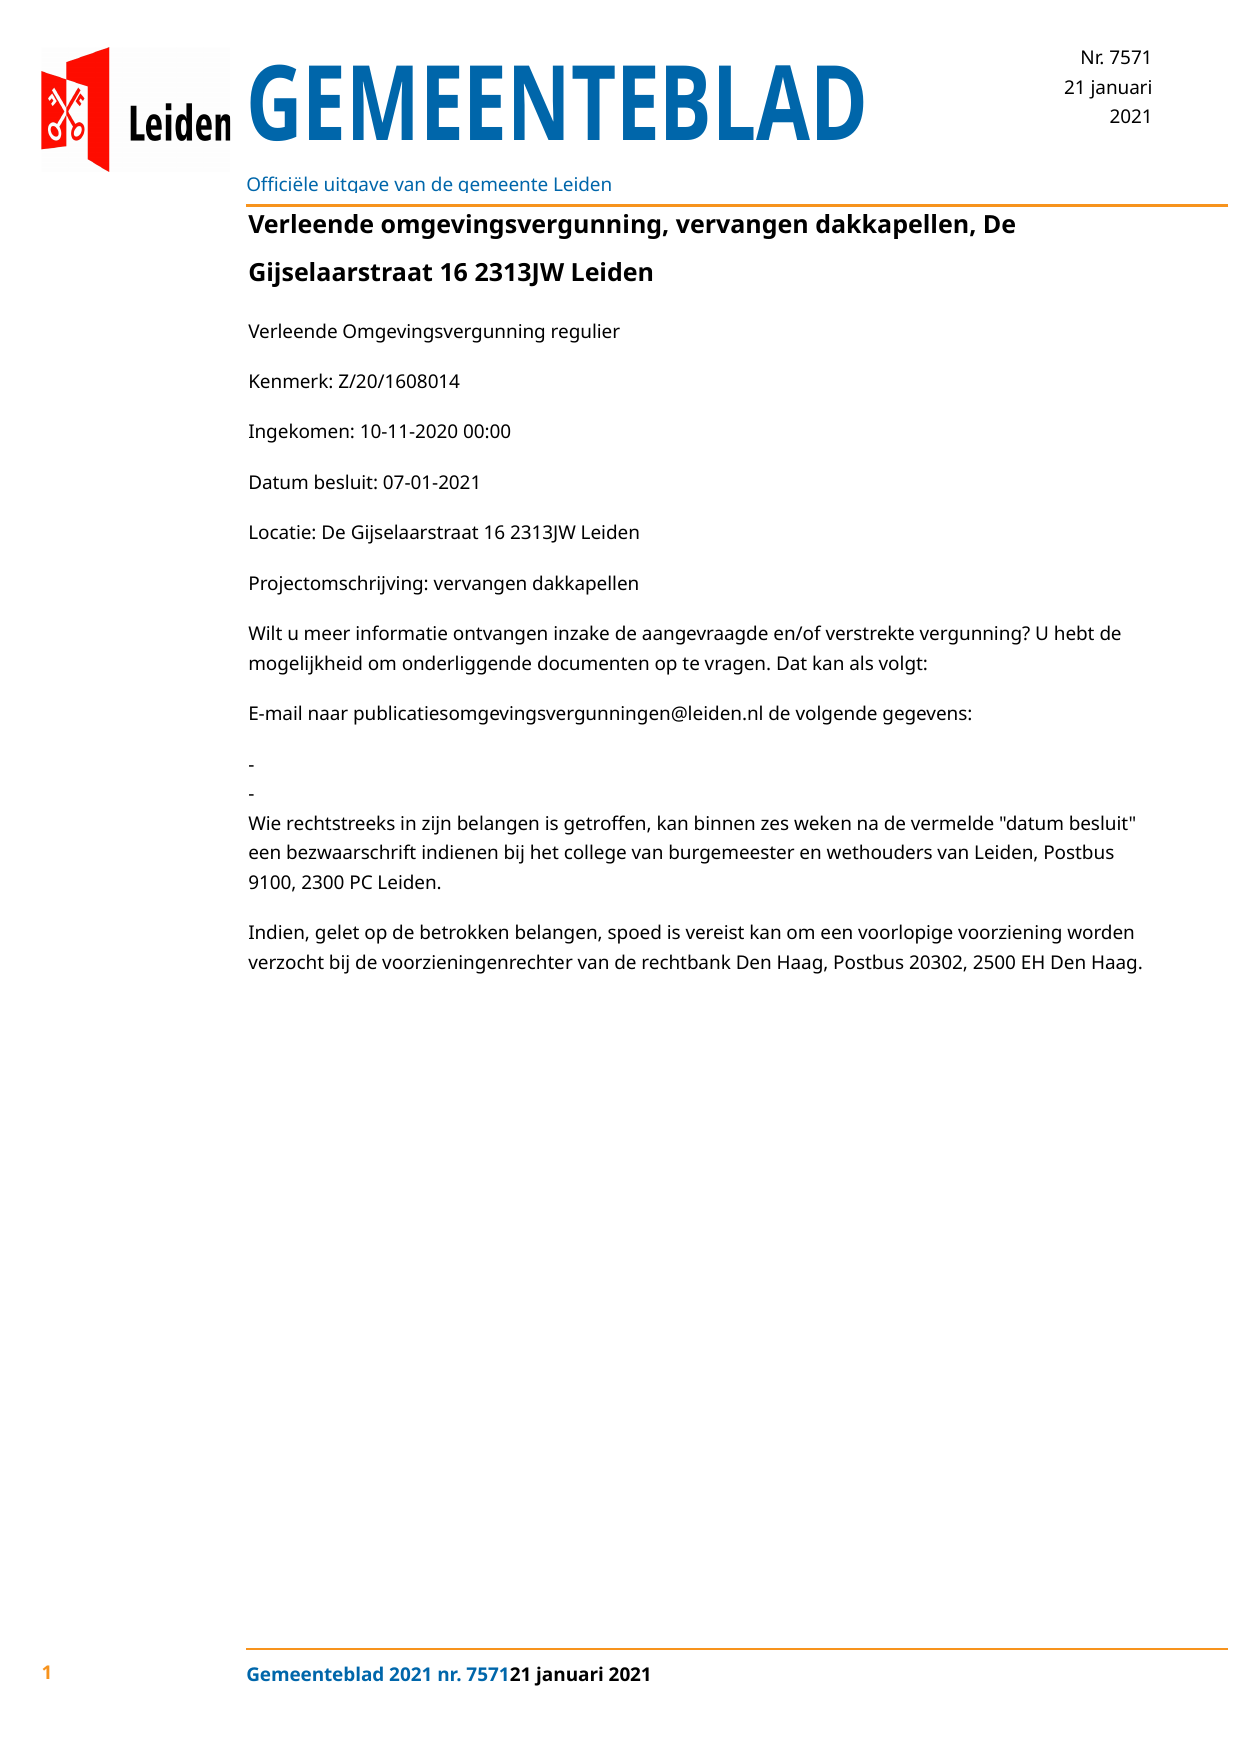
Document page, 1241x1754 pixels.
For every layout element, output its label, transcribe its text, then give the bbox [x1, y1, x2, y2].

picture [41, 47, 231, 172]
text Datum besluit: 07-01-2021 [248, 469, 1152, 495]
text Verleende omgevingsvergunning, vervangen dakkapellen, De Gijselaarstraat 16 2313JW Leiden [248, 207, 1152, 288]
text Verleende Omgevingsvergunning regulier [248, 318, 1152, 344]
text Ingekomen: 10-11-2020 00:00 [248, 419, 1152, 444]
text Locatie: De Gijselaarstraat 16 2313JW Leiden [248, 519, 1152, 545]
text Kenmerk: Z/20/1608014 [248, 368, 1152, 394]
text Wilt u meer informatie ontvangen inzake de aangevraagde en/of verstrekte vergunning? U hebt de mogelijkheid om onderliggende documenten op te vragen. Dat kan als volgt: [248, 620, 1152, 676]
text Wie rechtstreeks in zijn belangen is getroffen, kan binnen zes weken na de vermelde "datum besluit" een bezwaarschrift indienen bij het college van burgemeester en wethouders van Leiden, Postbus 9100, 2300 PC Leiden. [248, 810, 1152, 895]
text E-mail naar publicatiesomgevingsvergunningen@leiden.nl de volgende gegevens: [248, 700, 1152, 726]
text Projectomschrijving: vervangen dakkapellen [248, 570, 1152, 596]
text Indien, gelet op de betrokken belangen, spoed is vereist kan om een voorlopige voorziening worden verzocht bij de voorzieningenrechter van de rechtbank Den Haag, Postbus 20302, 2500 EH Den Haag. [248, 919, 1152, 975]
